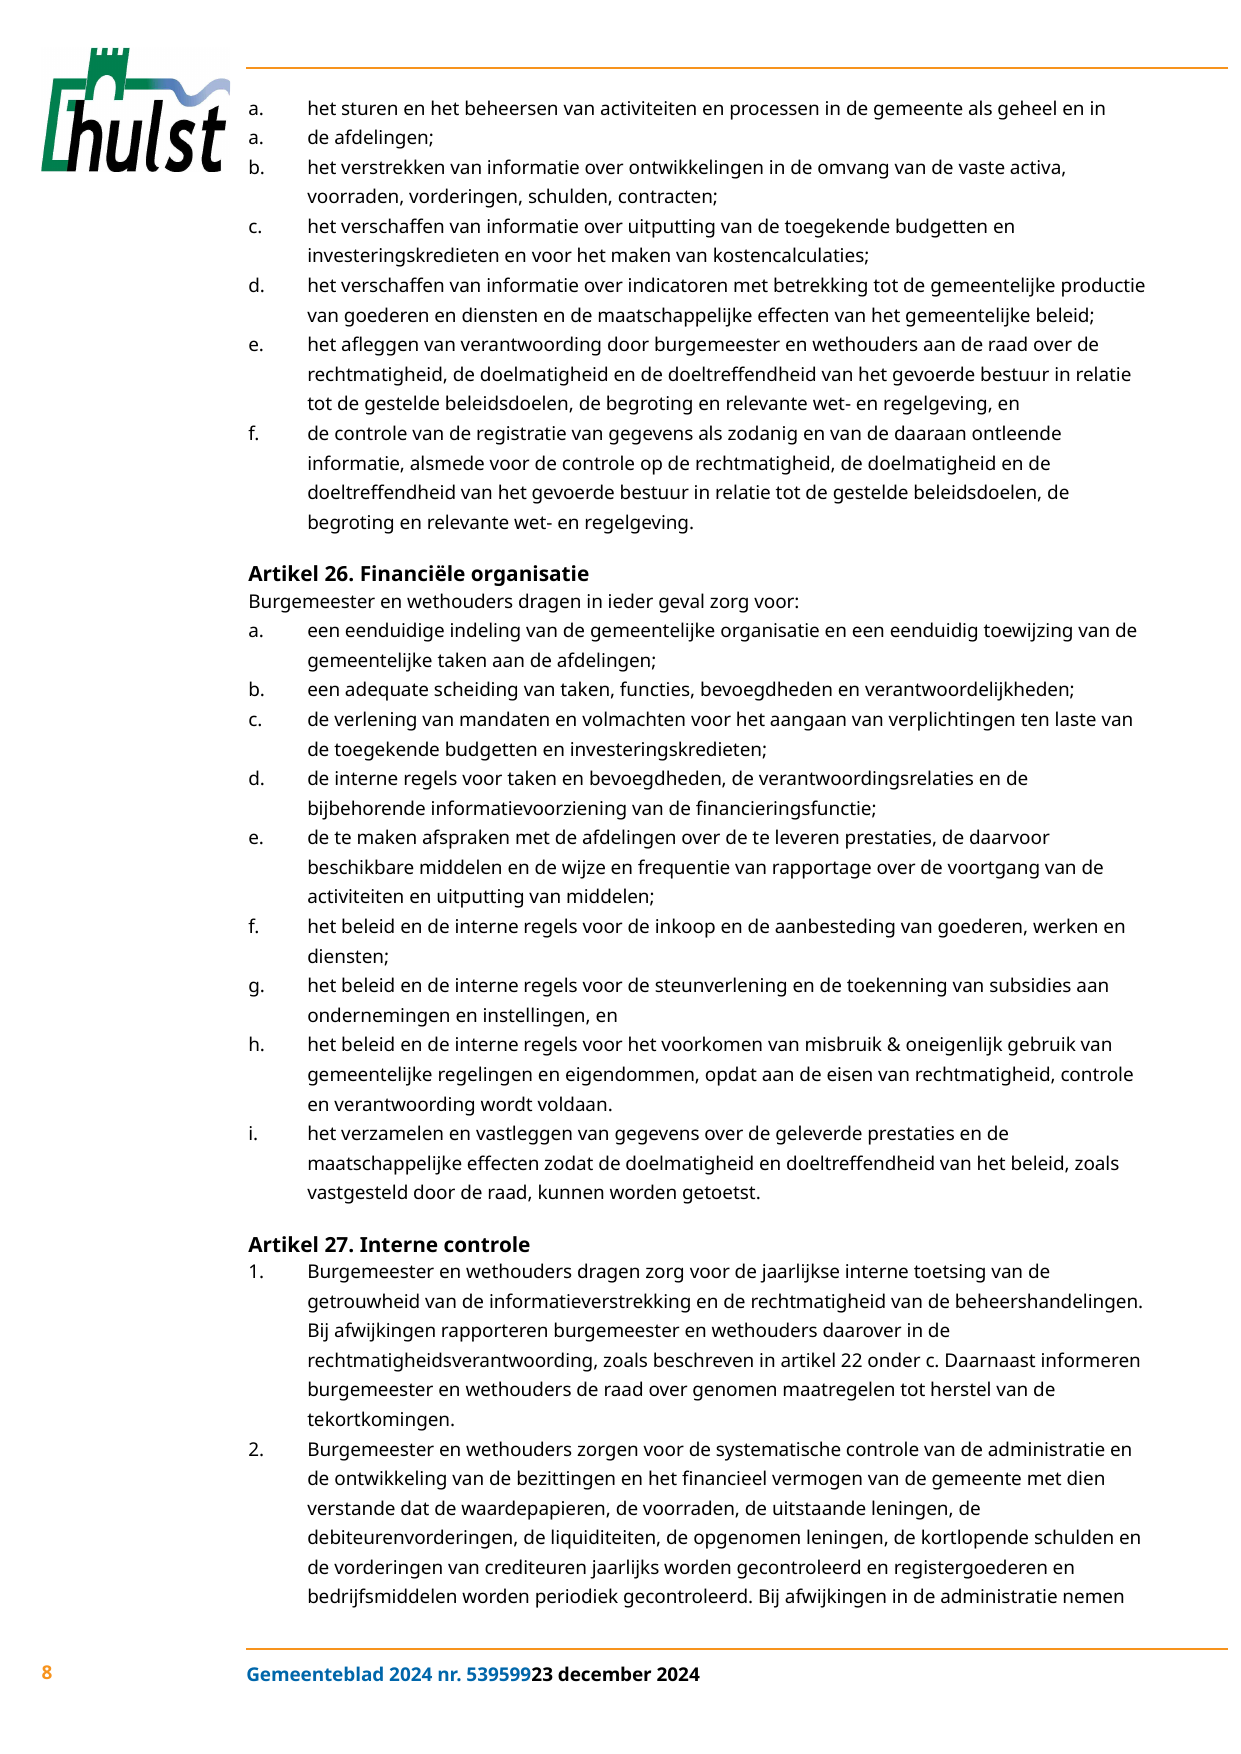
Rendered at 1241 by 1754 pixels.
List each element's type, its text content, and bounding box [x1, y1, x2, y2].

list het verzamelen en vastleggen van gegevens over de geleverde prestaties en de maatschappelijke effecten zodat de doelmatigheid en doeltreffendheid van het beleid, zoals vastgesteld door de raad, kunnen worden getoetst. [248, 1120, 1152, 1205]
list het sturen en het beheersen van activiteiten en processen in de gemeente als geheel en in [248, 95, 1152, 121]
list het afleggen van verantwoording door burgemeester en wethouders aan de raad over de rechtmatigheid, de doelmatigheid en de doeltreffendheid van het gevoerde bestuur in relatie tot de gestelde beleidsdoelen, de begroting en relevante wet- en regelgeving, en [248, 331, 1152, 416]
list Burgemeester en wethouders zorgen voor de systematische controle van de administratie en de ontwikkeling van de bezittingen en het financieel vermogen van de gemeente met dien verstande dat de waardepapieren, de voorraden, de uitstaande leningen, de debiteurenvorderingen, de liquiditeiten, de opgenomen leningen, de kortlopende schulden en de vorderingen van crediteuren jaarlijks worden gecontroleerd en registergoederen en bedrijfsmiddelen worden periodiek gecontroleerd. Bij afwijkingen in de administratie nemen [248, 1436, 1152, 1609]
list het verschaffen van informatie over indicatoren met betrekking tot de gemeentelijke productie van goederen en diensten en de maatschappelijke effecten van het gemeentelijke beleid; [248, 272, 1152, 328]
list de verlening van mandaten en volmachten voor het aangaan van verplichtingen ten laste van de toegekende budgetten en investeringskredieten; [248, 706, 1152, 761]
list het beleid en de interne regels voor de steunverlening en de toekenning van subsidies aan ondernemingen en instellingen, en [248, 972, 1152, 1028]
list Burgemeester en wethouders dragen zorg voor de jaarlijkse interne toetsing van de getrouwheid van de informatieverstrekking en de rechtmatigheid van de beheershandelingen. Bij afwijkingen rapporteren burgemeester en wethouders daarover in de rechtmatigheidsverantwoording, zoals beschreven in artikel 22 onder c. Daarnaast informeren burgemeester en wethouders de raad over genomen maatregelen tot herstel van de tekortkomingen. [248, 1258, 1152, 1432]
text Artikel 27. Interne controle [248, 1230, 1152, 1258]
list een adequate scheiding van taken, functies, bevoegdheden en verantwoordelijkheden; [248, 677, 1152, 702]
picture [41, 47, 231, 172]
list het verstrekken van informatie over ontwikkelingen in de omvang van de vaste activa, voorraden, vorderingen, schulden, contracten; [248, 154, 1152, 209]
list de afdelingen; [248, 124, 1152, 150]
list de interne regels voor taken en bevoegdheden, de verantwoordingsrelaties en de bijbehorende informatievoorziening van de financieringsfunctie; [248, 765, 1152, 821]
list de te maken afspraken met de afdelingen over de te leveren prestaties, de daarvoor beschikbare middelen en de wijze en frequentie van rapportage over de voortgang van de activiteiten en uitputting van middelen; [248, 824, 1152, 909]
list het beleid en de interne regels voor het voorkomen van misbruik & oneigenlijk gebruik van gemeentelijke regelingen en eigendommen, opdat aan de eisen van rechtmatigheid, controle en verantwoording wordt voldaan. [248, 1032, 1152, 1116]
text Artikel 26. Financiële organisatie [248, 559, 1152, 588]
text Burgemeester en wethouders dragen in ieder geval zorg voor: [248, 588, 1152, 613]
list het beleid en de interne regels voor de inkoop en de aanbesteding van goederen, werken en diensten; [248, 913, 1152, 968]
list een eenduidige indeling van de gemeentelijke organisatie en een eenduidig toewijzing van de gemeentelijke taken aan de afdelingen; [248, 617, 1152, 673]
list de controle van de registratie van gegevens als zodanig en van de daaraan ontleende informatie, alsmede voor de controle op de rechtmatigheid, de doelmatigheid en de doeltreffendheid van het gevoerde bestuur in relatie tot de gestelde beleidsdoelen, de begroting en relevante wet- en regelgeving. [248, 420, 1152, 535]
list het verschaffen van informatie over uitputting van de toegekende budgetten en investeringskredieten en voor het maken van kostencalculaties; [248, 213, 1152, 268]
